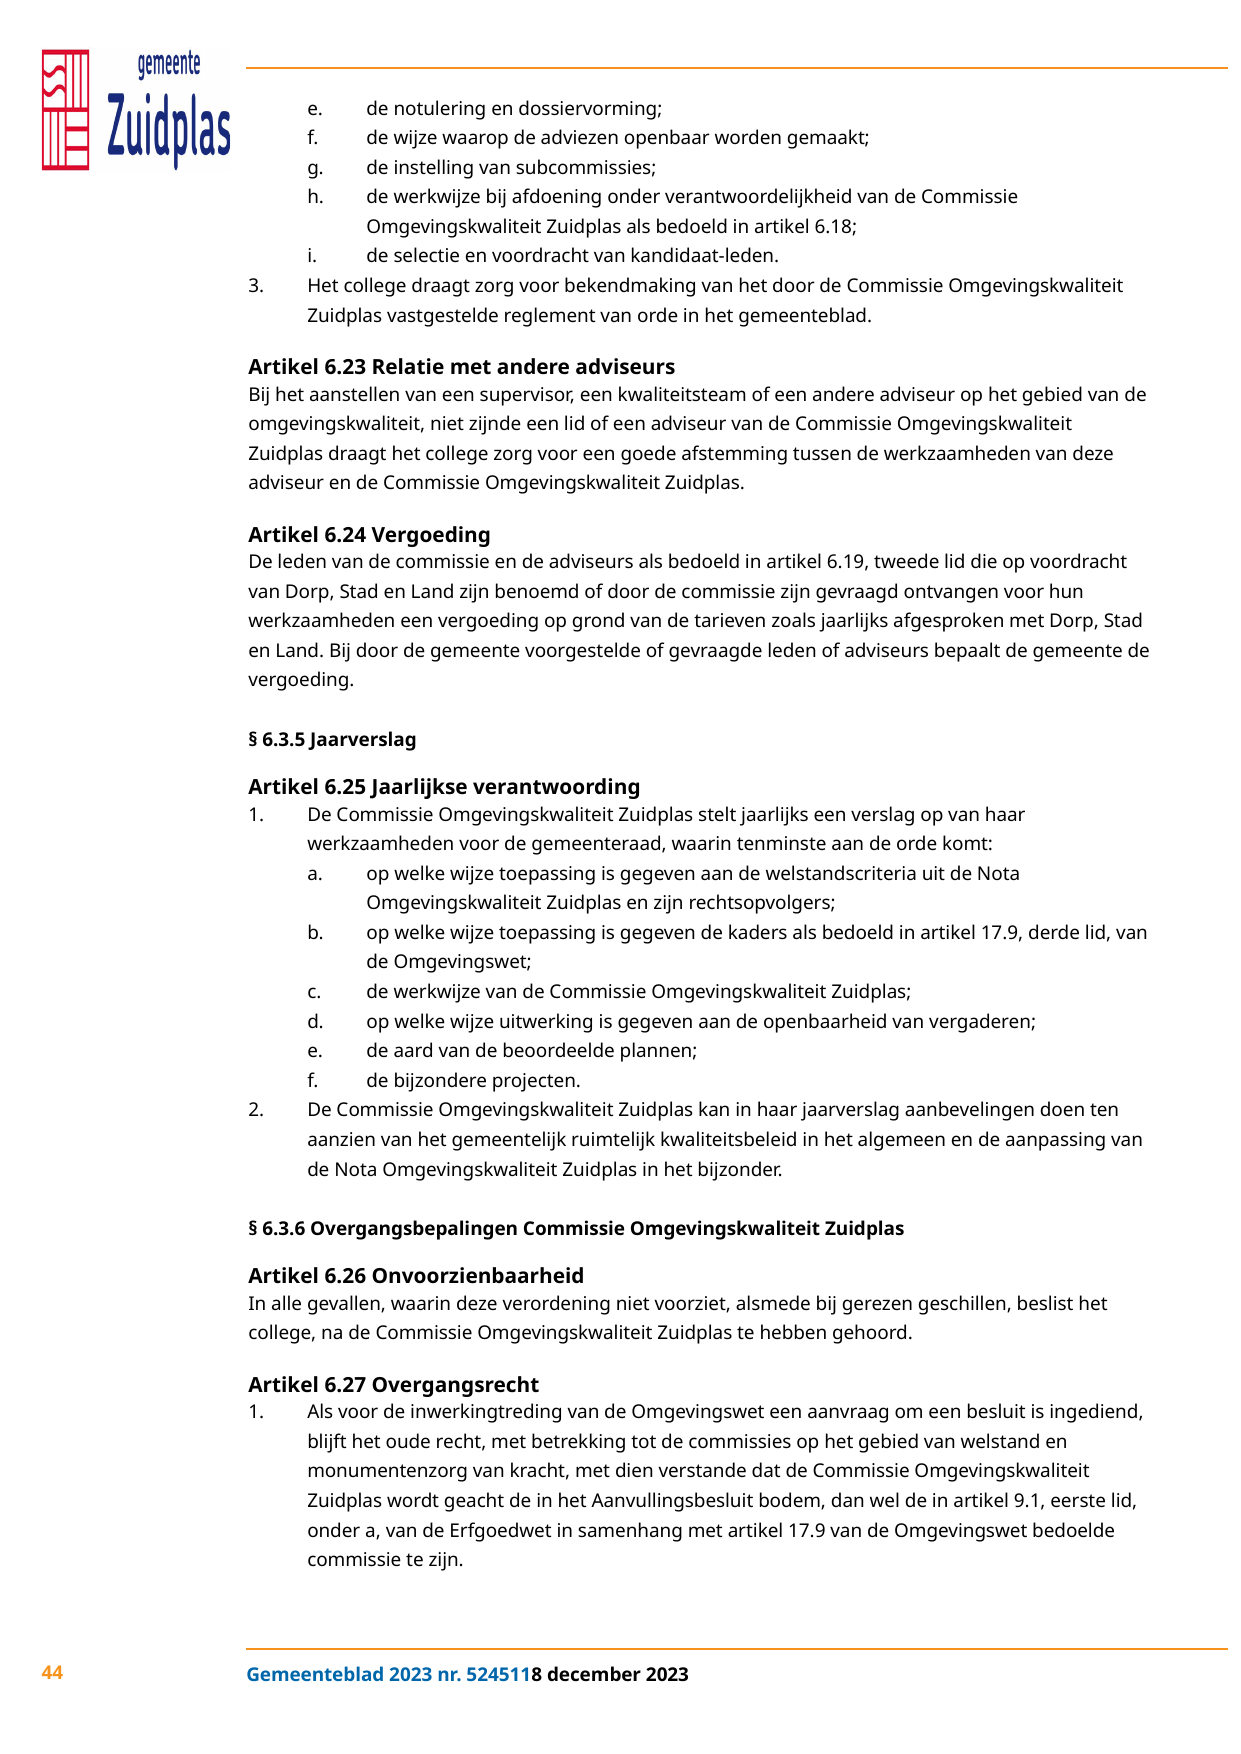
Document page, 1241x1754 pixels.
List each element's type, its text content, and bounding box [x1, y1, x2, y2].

text De leden van de commissie en de adviseurs als bedoeld in artikel 6.19, tweede lid die op voordracht van Dorp, Stad en Land zijn benoemd of door de commissie zijn gevraagd ontvangen voor hun werkzaamheden een vergoeding op grond van de tarieven zoals jaarlijks afgesproken met Dorp, Stad en Land. Bij door de gemeente voorgestelde of gevraagde leden of adviseurs bepaalt de gemeente de vergoeding. [248, 548, 1152, 692]
list Als voor de inwerkingtreding van de Omgevingswet een aanvraag om een besluit is ingediend, blijft het oude recht, met betrekking tot de commissies op het gebied van welstand en monumentenzorg van kracht, met dien verstande dat de Commissie Omgevingskwaliteit Zuidplas wordt geacht de in het Aanvullingsbesluit bodem, dan wel de in artikel 9.1, eerste lid, onder a, van de Erfgoedwet in samenhang met artikel 17.9 van de Omgevingswet bedoelde commissie te zijn. [248, 1398, 1152, 1572]
text Bij het aanstellen van een supervisor, een kwaliteitsteam of een andere adviseur op het gebied van de omgevingskwaliteit, niet zijnde een lid of een adviseur van de Commissie Omgevingskwaliteit Zuidplas draagt het college zorg voor een goede afstemming tussen de werkzaamheden van deze adviseur en de Commissie Omgevingskwaliteit Zuidplas. [248, 381, 1152, 495]
text Artikel 6.23 Relatie met andere adviseurs [248, 352, 1152, 381]
text Artikel 6.25 Jaarlijkse verantwoording [248, 772, 1152, 801]
text In alle gevallen, waarin deze verordening niet voorziet, alsmede bij gerezen geschillen, beslist het college, na de Commissie Omgevingskwaliteit Zuidplas te hebben gehoord. [248, 1290, 1152, 1345]
list de notulering en dossiervorming; [307, 95, 1152, 121]
list de aard van de beoordeelde plannen; [307, 1037, 1152, 1063]
list op welke wijze toepassing is gegeven de kaders als bedoeld in artikel 17.9, derde lid, van de Omgevingswet; [307, 919, 1152, 974]
picture [41, 47, 231, 172]
text Artikel 6.24 Vergoeding [248, 520, 1152, 548]
text Artikel 6.26 Onvoorzienbaarheid [248, 1262, 1152, 1290]
list op welke wijze uitwerking is gegeven aan de openbaarheid van vergaderen; [307, 1008, 1152, 1034]
list De Commissie Omgevingskwaliteit Zuidplas stelt jaarlijks een verslag op van haar werkzaamheden voor de gemeenteraad, waarin tenminste aan de orde komt: [248, 801, 1152, 856]
list De Commissie Omgevingskwaliteit Zuidplas kan in haar jaarverslag aanbevelingen doen ten aanzien van het gemeentelijk ruimtelijk kwaliteitsbeleid in het algemeen en de aanpassing van de Nota Omgevingskwaliteit Zuidplas in het bijzonder. [248, 1097, 1152, 1182]
list de instelling van subcommissies; [307, 154, 1152, 180]
list Het college draagt zorg voor bekendmaking van het door de Commissie Omgevingskwaliteit Zuidplas vastgestelde reglement van orde in het gemeenteblad. [248, 272, 1152, 328]
list de werkwijze van de Commissie Omgevingskwaliteit Zuidplas; [307, 978, 1152, 1004]
list de bijzondere projecten. [307, 1067, 1152, 1093]
list op welke wijze toepassing is gegeven aan de welstandscriteria uit de Nota Omgevingskwaliteit Zuidplas en zijn rechtsopvolgers; [307, 860, 1152, 915]
list de selectie en voordracht van kandidaat-leden. [307, 243, 1152, 268]
list de wijze waarop de adviezen openbaar worden gemaakt; [307, 124, 1152, 150]
text Artikel 6.27 Overgangsrecht [248, 1370, 1152, 1398]
text § 6.3.6 Overgangsbepalingen Commissie Omgevingskwaliteit Zuidplas [248, 1215, 1152, 1241]
list de werkwijze bij afdoening onder verantwoordelijkheid van de Commissie Omgevingskwaliteit Zuidplas als bedoeld in artikel 6.18; [307, 183, 1152, 239]
text § 6.3.5 Jaarverslag [248, 726, 1152, 752]
